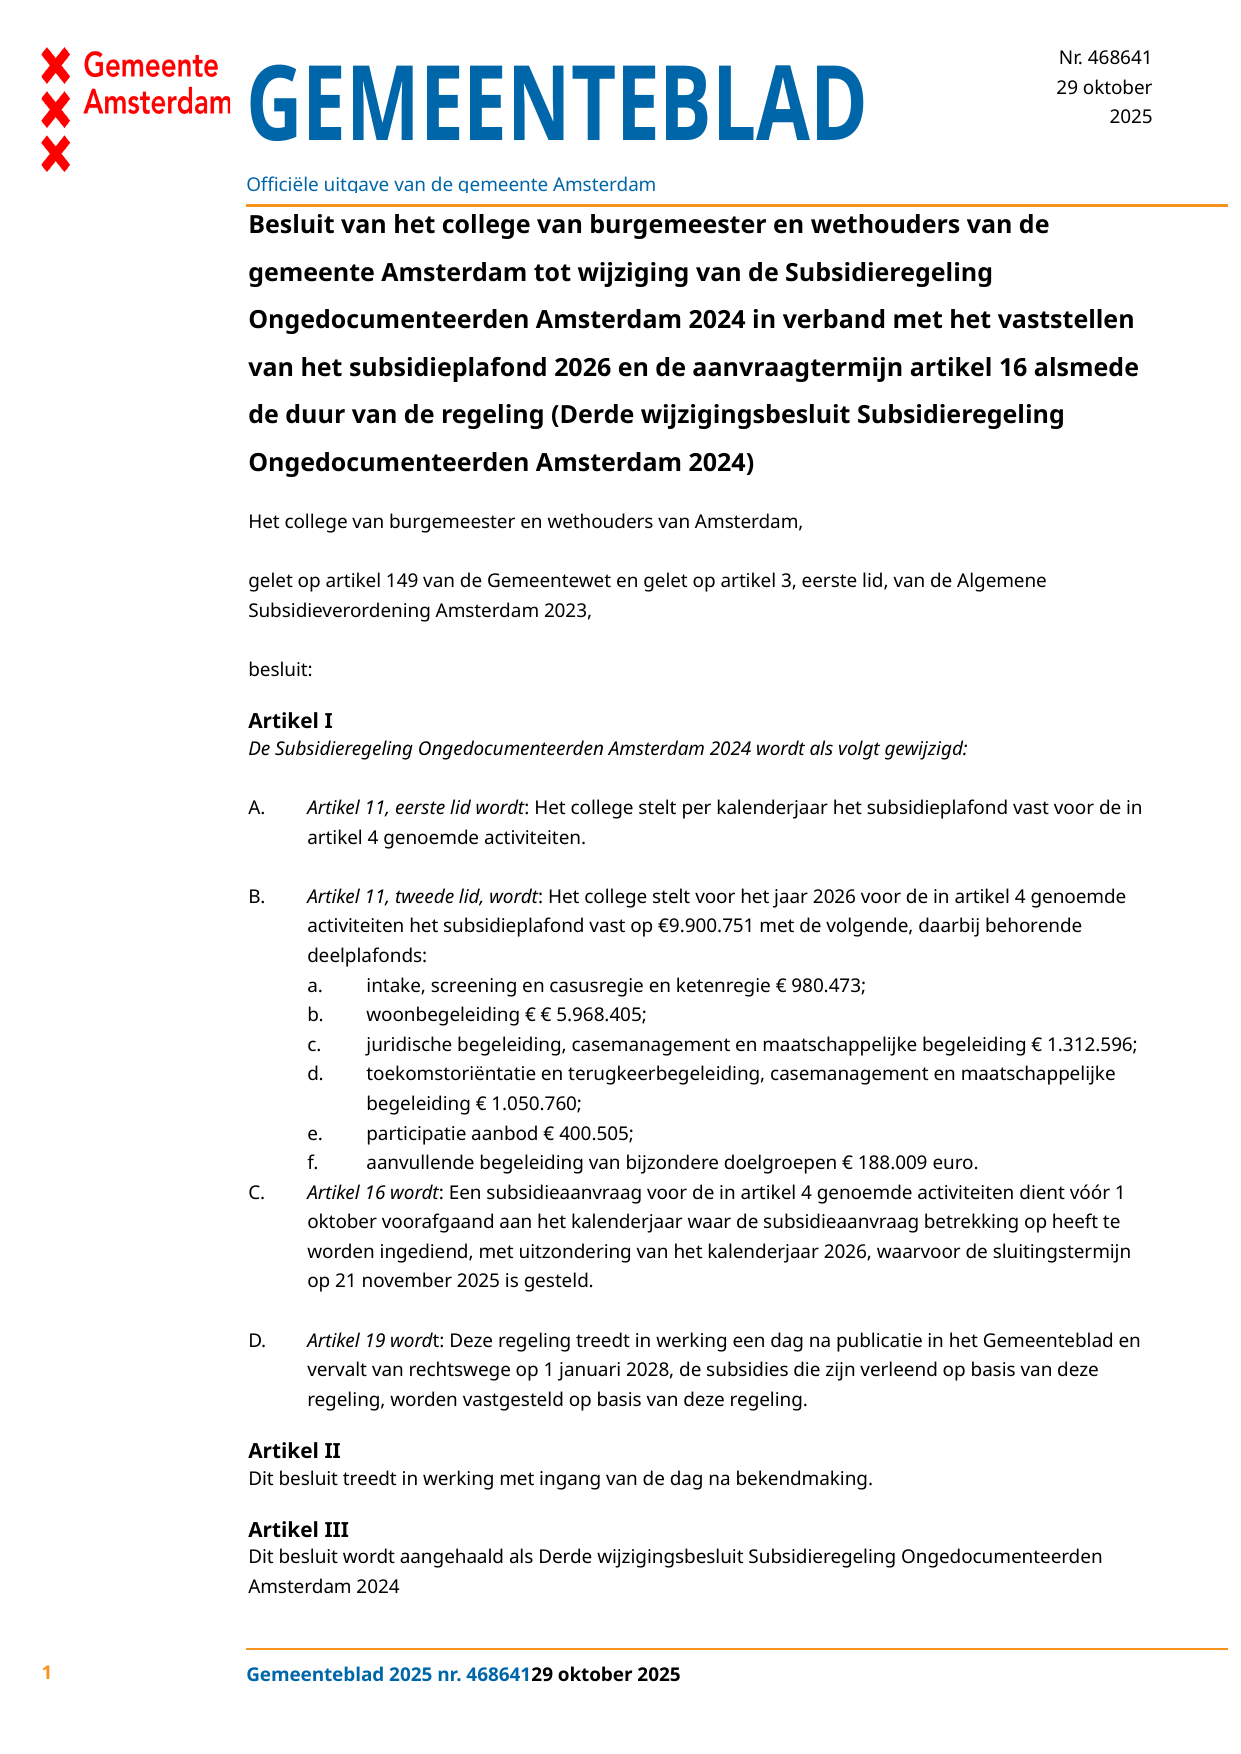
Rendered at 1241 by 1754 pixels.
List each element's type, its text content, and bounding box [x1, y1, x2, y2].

picture [41, 47, 231, 172]
list Artikel 11, eerste lid wordt: Het college stelt per kalenderjaar het subsidieplafond vast voor de in artikel 4 genoemde activiteiten. [248, 794, 1152, 849]
list juridische begeleiding, casemanagement en maatschappelijke begeleiding € 1.312.596; [307, 1031, 1152, 1057]
text Dit besluit wordt aangehaald als Derde wijzigingsbesluit Subsidieregeling Ongedocumenteerden Amsterdam 2024 [248, 1544, 1152, 1599]
list intake, screening en casusregie en ketenregie € 980.473; [307, 972, 1152, 997]
list participatie aanbod € 400.505; [307, 1120, 1152, 1145]
list Artikel 11, tweede lid, wordt: Het college stelt voor het jaar 2026 voor de in artikel 4 genoemde activiteiten het subsidieplafond vast op €9.900.751 met de volgende, daarbij behorende deelplafonds: [248, 883, 1152, 968]
text besluit: [248, 656, 1152, 682]
text Besluit van het college van burgemeester en wethouders van de gemeente Amsterdam tot wijziging van de Subsidieregeling Ongedocumenteerden Amsterdam 2024 in verband met het vaststellen van het subsidieplafond 2026 en de aanvraagtermijn artikel 16 alsmede de duur van de regeling (Derde wijzigingsbesluit Subsidieregeling Ongedocumenteerden Amsterdam 2024) [248, 207, 1152, 479]
text Het college van burgemeester en wethouders van Amsterdam, [248, 508, 1152, 534]
list Artikel 19 wordt: Deze regeling treedt in werking een dag na publicatie in het Gemeenteblad en vervalt van rechtswege op 1 januari 2028, de subsidies die zijn verleend op basis van deze regeling, worden vastgesteld op basis van deze regeling. [248, 1327, 1152, 1412]
text De Subsidieregeling Ongedocumenteerden Amsterdam 2024 wordt als volgt gewijzigd: [248, 735, 1152, 761]
text Artikel III [248, 1515, 1152, 1544]
list Artikel 16 wordt: Een subsidieaanvraag voor de in artikel 4 genoemde activiteiten dient vóór 1 oktober voorafgaand aan het kalenderjaar waar de subsidieaanvraag betrekking op heeft te worden ingediend, met uitzondering van het kalenderjaar 2026, waarvoor de sluitingstermijn op 21 november 2025 is gesteld. [248, 1179, 1152, 1293]
text Artikel II [248, 1436, 1152, 1465]
text Dit besluit treedt in werking met ingang van de dag na bekendmaking. [248, 1465, 1152, 1491]
text gelet op artikel 149 van de Gemeentewet en gelet op artikel 3, eerste lid, van de Algemene Subsidieverordening Amsterdam 2023, [248, 567, 1152, 623]
list aanvullende begeleiding van bijzondere doelgroepen € 188.009 euro. [307, 1149, 1152, 1175]
text Artikel I [248, 707, 1152, 735]
list woonbegeleiding € € 5.968.405; [307, 1001, 1152, 1027]
list toekomstoriëntatie en terugkeerbegeleiding, casemanagement en maatschappelijke begeleiding € 1.050.760; [307, 1061, 1152, 1116]
